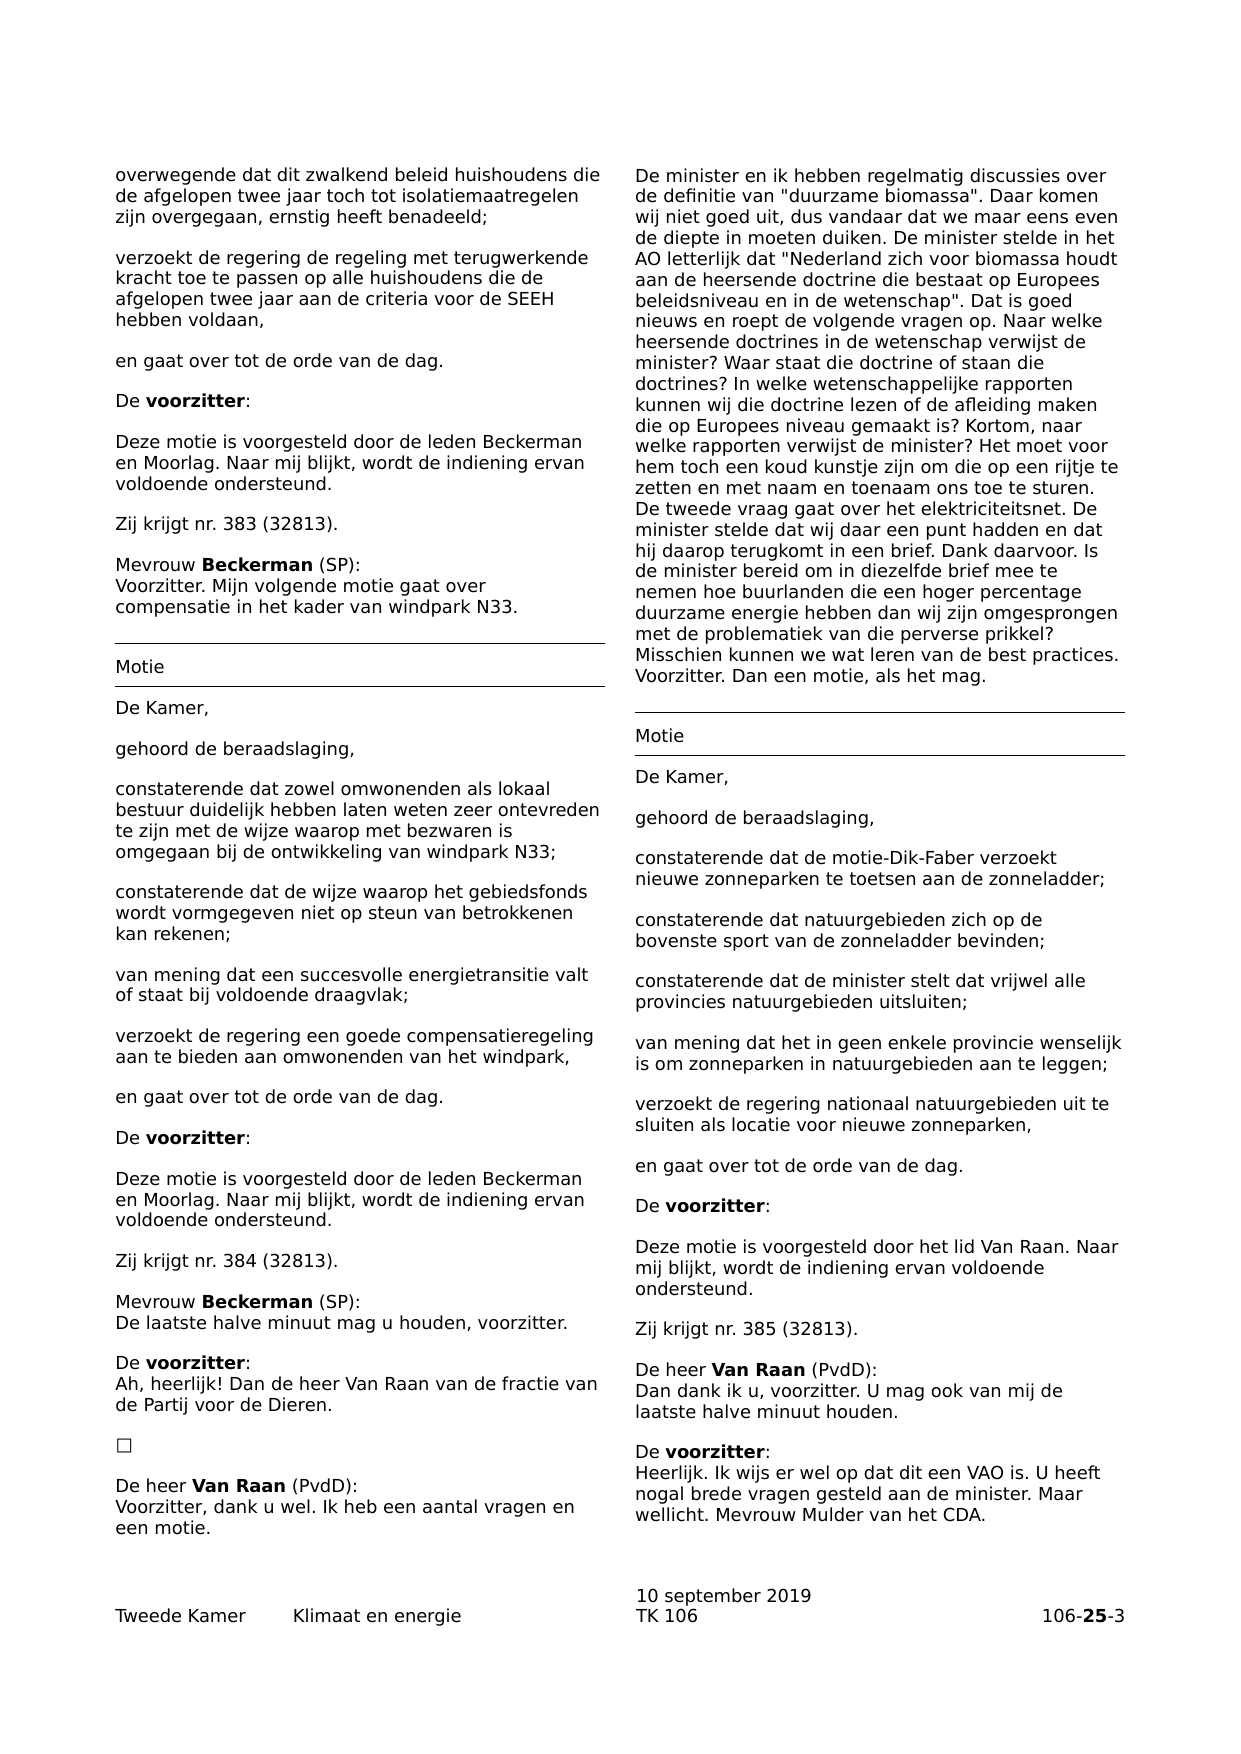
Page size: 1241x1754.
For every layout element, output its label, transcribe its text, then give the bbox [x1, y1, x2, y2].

text De laatste halve minuut mag u houden, voorzitter. [115, 1312, 605, 1333]
text en gaat over tot de orde van de dag. [115, 350, 605, 371]
text Deze motie is voorgesteld door de leden Beckerman en Moorlag. Naar mij blijkt, wordt de indiening ervan voldoende ondersteund. [115, 1169, 605, 1231]
text De Kamer, [115, 698, 605, 718]
text verzoekt de regering een goede compensatieregeling aan te bieden aan omwonenden van het windpark, [115, 1026, 605, 1067]
text De tweede vraag gaat over het elektriciteitsnet. De minister stelde dat wij daar een punt hadden en dat hij daarop terugkomt in een brief. Dank daarvoor. Is de minister bereid om in diezelfde brief mee te nemen hoe buurlanden die een hoger percentage duurzame energie hebben dan wij zijn omgesprongen met de problematiek van die perverse prikkel? Misschien kunnen we wat leren van de best practices. [635, 499, 1125, 665]
text De voorzitter: [635, 1196, 1125, 1217]
text gehoord de beraadslaging, [635, 807, 1125, 828]
text Ah, heerlijk! Dan de heer Van Raan van de fractie van de Partij voor de Dieren. [115, 1374, 605, 1416]
text Zij krijgt nr. 385 (32813). [635, 1319, 1125, 1340]
text Mevrouw Beckerman (SP): [115, 555, 605, 576]
text De voorzitter: [115, 391, 605, 412]
text overwegende dat dit zwalkend beleid huishoudens die de afgelopen twee jaar toch tot isolatiemaatregelen zijn overgegaan, ernstig heeft benadeeld; [115, 165, 605, 227]
text De minister en ik hebben regelmatig discussies over de definitie van "duurzame biomassa". Daar komen wij niet goed uit, dus vandaar dat we maar eens even de diepte in moeten duiken. De minister stelde in het AO letterlijk dat "Nederland zich voor biomassa houdt aan de heersende doctrine die bestaat op Europees beleidsniveau en in de wetenschap". Dat is goed nieuws en roept de volgende vragen op. Naar welke heersende doctrines in de wetenschap verwijst de minister? Waar staat die doctrine of staan die doctrines? In welke wetenschappelijke rapporten kunnen wij die doctrine lezen of de afleiding maken die op Europees niveau gemaakt is? Kortom, naar welke rapporten verwijst de minister? Het moet voor hem toch een koud kunstje zijn om die op een rijtje te zetten en met naam en toenaam ons toe te sturen. [635, 165, 1125, 499]
text Zij krijgt nr. 384 (32813). [115, 1251, 605, 1272]
text Voorzitter. Mijn volgende motie gaat over compensatie in het kader van windpark N33. [115, 576, 605, 617]
text en gaat over tot de orde van de dag. [635, 1156, 1125, 1176]
text De voorzitter: [635, 1442, 1125, 1463]
text Deze motie is voorgesteld door het lid Van Raan. Naar mij blijkt, wordt de indiening ervan voldoende ondersteund. [635, 1237, 1125, 1299]
text De heer Van Raan (PvdD): [115, 1476, 605, 1497]
text verzoekt de regering nationaal natuurgebieden uit te sluiten als locatie voor nieuwe zonneparken, [635, 1094, 1125, 1136]
text Dan dank ik u, voorzitter. U mag ook van mij de laatste halve minuut houden. [635, 1381, 1125, 1422]
text constaterende dat natuurgebieden zich op de bovenste sport van de zonneladder bevinden; [635, 910, 1125, 951]
text De heer Van Raan (PvdD): [635, 1360, 1125, 1381]
text verzoekt de regering de regeling met terugwerkende kracht toe te passen op alle huishoudens die de afgelopen twee jaar aan de criteria voor de SEEH hebben voldaan, [115, 247, 605, 330]
text Motie [115, 657, 605, 678]
text Voorzitter, dank u wel. Ik heb een aantal vragen en een motie. [115, 1497, 605, 1539]
text constaterende dat de wijze waarop het gebiedsfonds wordt vormgegeven niet op steun van betrokkenen kan rekenen; [115, 882, 605, 944]
text constaterende dat zowel omwonenden als lokaal bestuur duidelijk hebben laten weten zeer ontevreden te zijn met de wijze waarop met bezwaren is omgegaan bij de ontwikkeling van windpark N33; [115, 779, 605, 862]
text De voorzitter: [115, 1128, 605, 1149]
text Motie [635, 726, 1125, 747]
text De voorzitter: [115, 1353, 605, 1374]
text De Kamer, [635, 767, 1125, 787]
text van mening dat een succesvolle energietransitie valt of staat bij voldoende draagvlak; [115, 964, 605, 1006]
text van mening dat het in geen enkele provincie wenselijk is om zonneparken in natuurgebieden aan te leggen; [635, 1033, 1125, 1074]
text Mevrouw Beckerman (SP): [115, 1292, 605, 1312]
text ⬜ [115, 1436, 605, 1456]
text en gaat over tot de orde van de dag. [115, 1087, 605, 1108]
text Heerlijk. Ik wijs er wel op dat dit een VAO is. U heeft nogal brede vragen gesteld aan de minister. Maar wellicht. Mevrouw Mulder van het CDA. [635, 1463, 1125, 1526]
text Zij krijgt nr. 383 (32813). [115, 514, 605, 535]
text constaterende dat de minister stelt dat vrijwel alle provincies natuurgebieden uitsluiten; [635, 971, 1125, 1013]
text gehoord de beraadslaging, [115, 738, 605, 759]
text constaterende dat de motie-Dik-Faber verzoekt nieuwe zonneparken te toetsen aan de zonneladder; [635, 848, 1125, 890]
text Voorzitter. Dan een motie, als het mag. [635, 665, 1125, 686]
text Deze motie is voorgesteld door de leden Beckerman en Moorlag. Naar mij blijkt, wordt de indiening ervan voldoende ondersteund. [115, 432, 605, 494]
